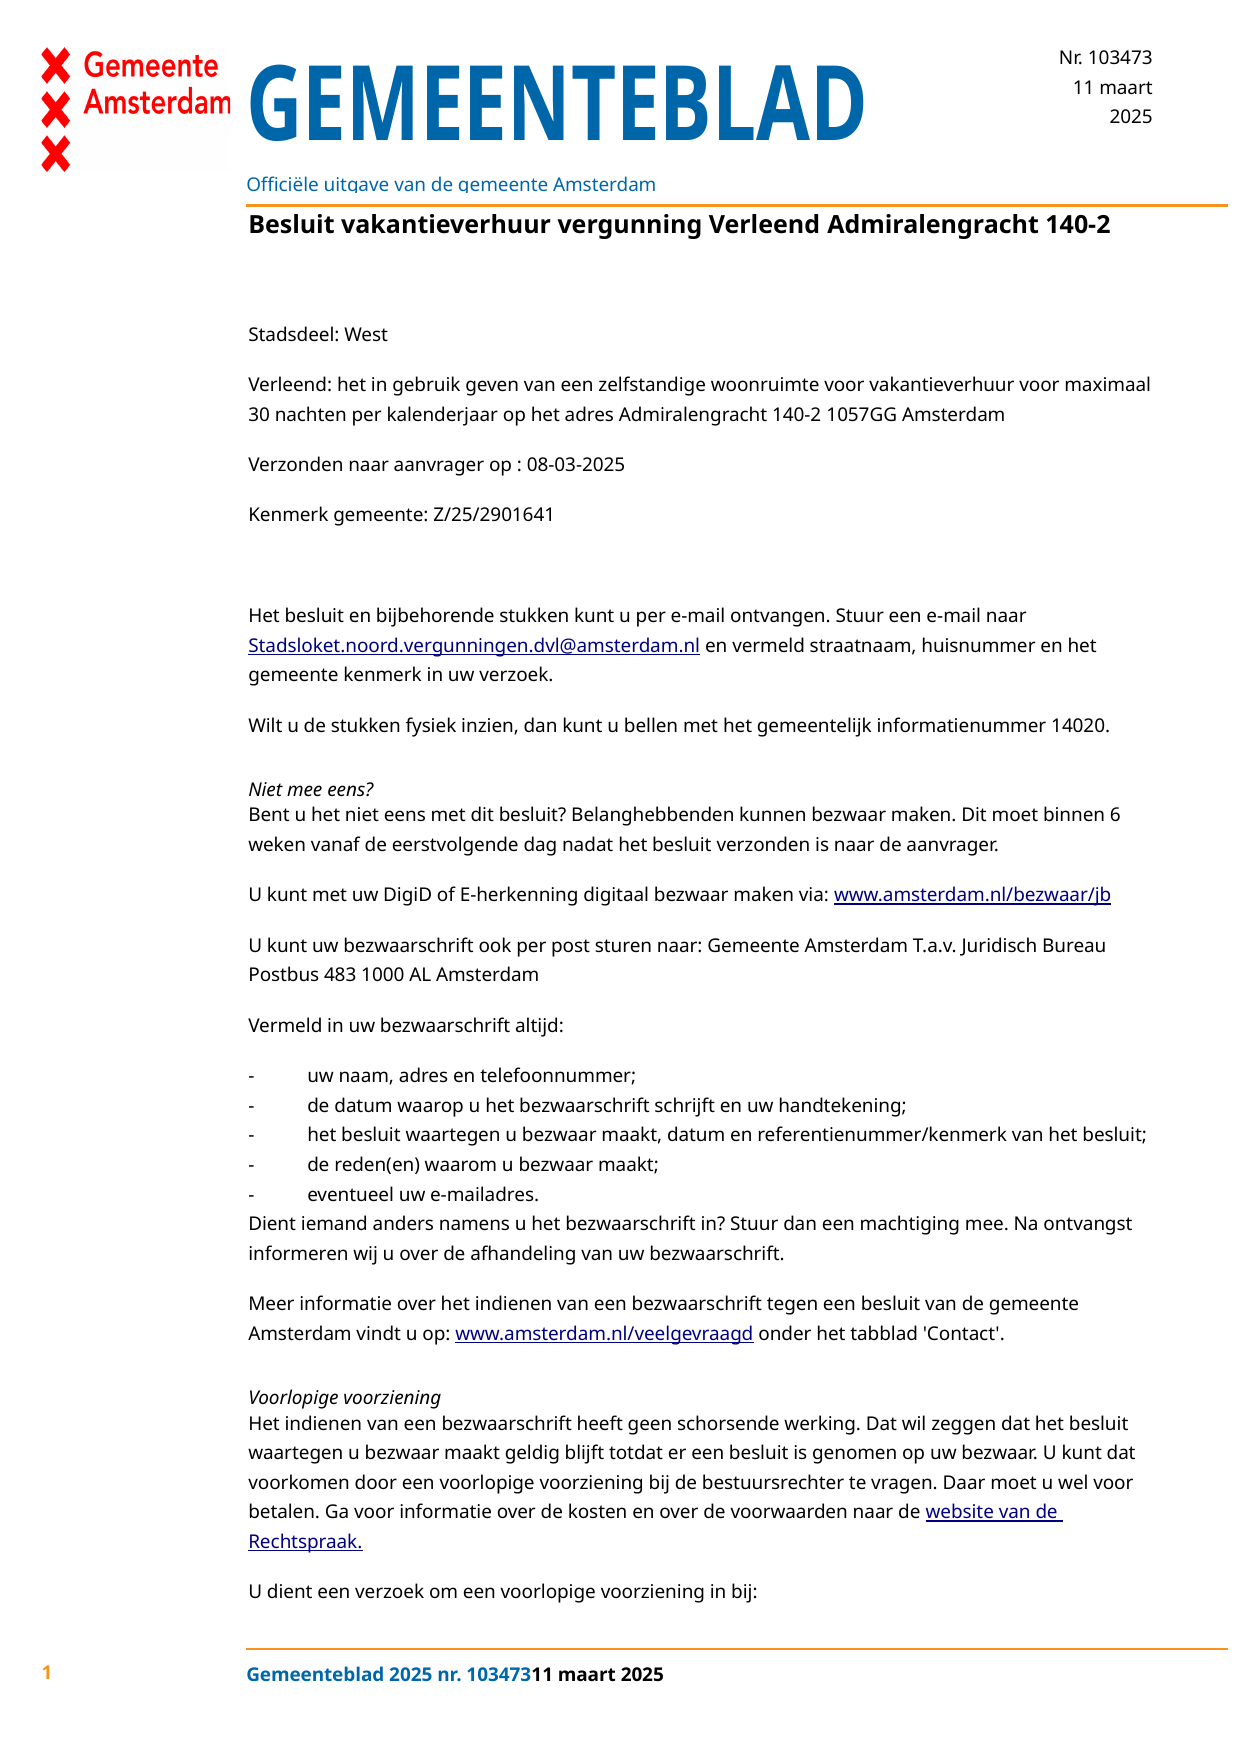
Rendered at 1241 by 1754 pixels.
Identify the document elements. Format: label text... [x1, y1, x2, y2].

text Het besluit en bijbehorende stukken kunt u per e-mail ontvangen. Stuur een e-mail naar Stadsloket.noord.vergunningen.dvl@amsterdam.nl en vermeld straatnaam, huisnummer en het gemeente kenmerk in uw verzoek. [248, 602, 1152, 687]
text Dient iemand anders namens u het bezwaarschrift in? Stuur dan een machtiging mee. Na ontvangst informeren wij u over de afhandeling van uw bezwaarschrift. [248, 1210, 1152, 1266]
list uw naam, adres en telefoonnummer; [248, 1062, 1152, 1088]
text Verzonden naar aanvrager op : 08-03-2025 [248, 451, 1152, 477]
text Niet mee eens? [248, 776, 1152, 802]
text Verleend: het in gebruik geven van een zelfstandige woonruimte voor vakantieverhuur voor maximaal 30 nachten per kalenderjaar op het adres Admiralengracht 140-2 1057GG Amsterdam [248, 371, 1152, 426]
list het besluit waartegen u bezwaar maakt, datum en referentienummer/kenmerk van het besluit; [248, 1122, 1152, 1147]
text Voorlopige voorziening [248, 1384, 1152, 1410]
list de reden(en) waarom u bezwaar maakt; [248, 1151, 1152, 1177]
text Meer informatie over het indienen van een bezwaarschrift tegen een besluit van de gemeente Amsterdam vindt u op: www.amsterdam.nl/veelgevraagd onder het tabblad 'Contact'. [248, 1290, 1152, 1346]
list de datum waarop u het bezwaarschrift schrijft en uw handtekening; [248, 1092, 1152, 1118]
text U kunt uw bezwaarschrift ook per post sturen naar: Gemeente Amsterdam T.a.v. Juridisch Bureau Postbus 483 1000 AL Amsterdam [248, 932, 1152, 987]
picture [41, 47, 231, 172]
text Besluit vakantieverhuur vergunning Verleend Admiralengracht 140-2 [248, 207, 1152, 241]
text U kunt met uw DigiD of E-herkenning digitaal bezwaar maken via: www.amsterdam.nl/bezwaar/jb [248, 882, 1152, 907]
text Stadsdeel: West [248, 321, 1152, 346]
text Wilt u de stukken fysiek inzien, dan kunt u bellen met het gemeentelijk informatienummer 14020. [248, 712, 1152, 738]
text U dient een verzoek om een voorlopige voorziening in bij: [248, 1578, 1152, 1604]
text Bent u het niet eens met dit besluit? Belanghebbenden kunnen bezwaar maken. Dit moet binnen 6 weken vanaf de eerstvolgende dag nadat het besluit verzonden is naar de aanvrager. [248, 802, 1152, 857]
list eventueel uw e-mailadres. [248, 1181, 1152, 1207]
text Het indienen van een bezwaarschrift heeft geen schorsende werking. Dat wil zeggen dat het besluit waartegen u bezwaar maakt geldig blijft totdat er een besluit is genomen op uw bezwaar. U kunt dat voorkomen door een voorlopige voorziening bij de bestuursrechter te vragen. Daar moet u wel voor betalen. Ga voor informatie over de kosten en over de voorwaarden naar de website van de Rechtspraak. [248, 1410, 1152, 1554]
text Vermeld in uw bezwaarschrift altijd: [248, 1012, 1152, 1038]
text Kenmerk gemeente: Z/25/2901641 [248, 502, 1152, 527]
